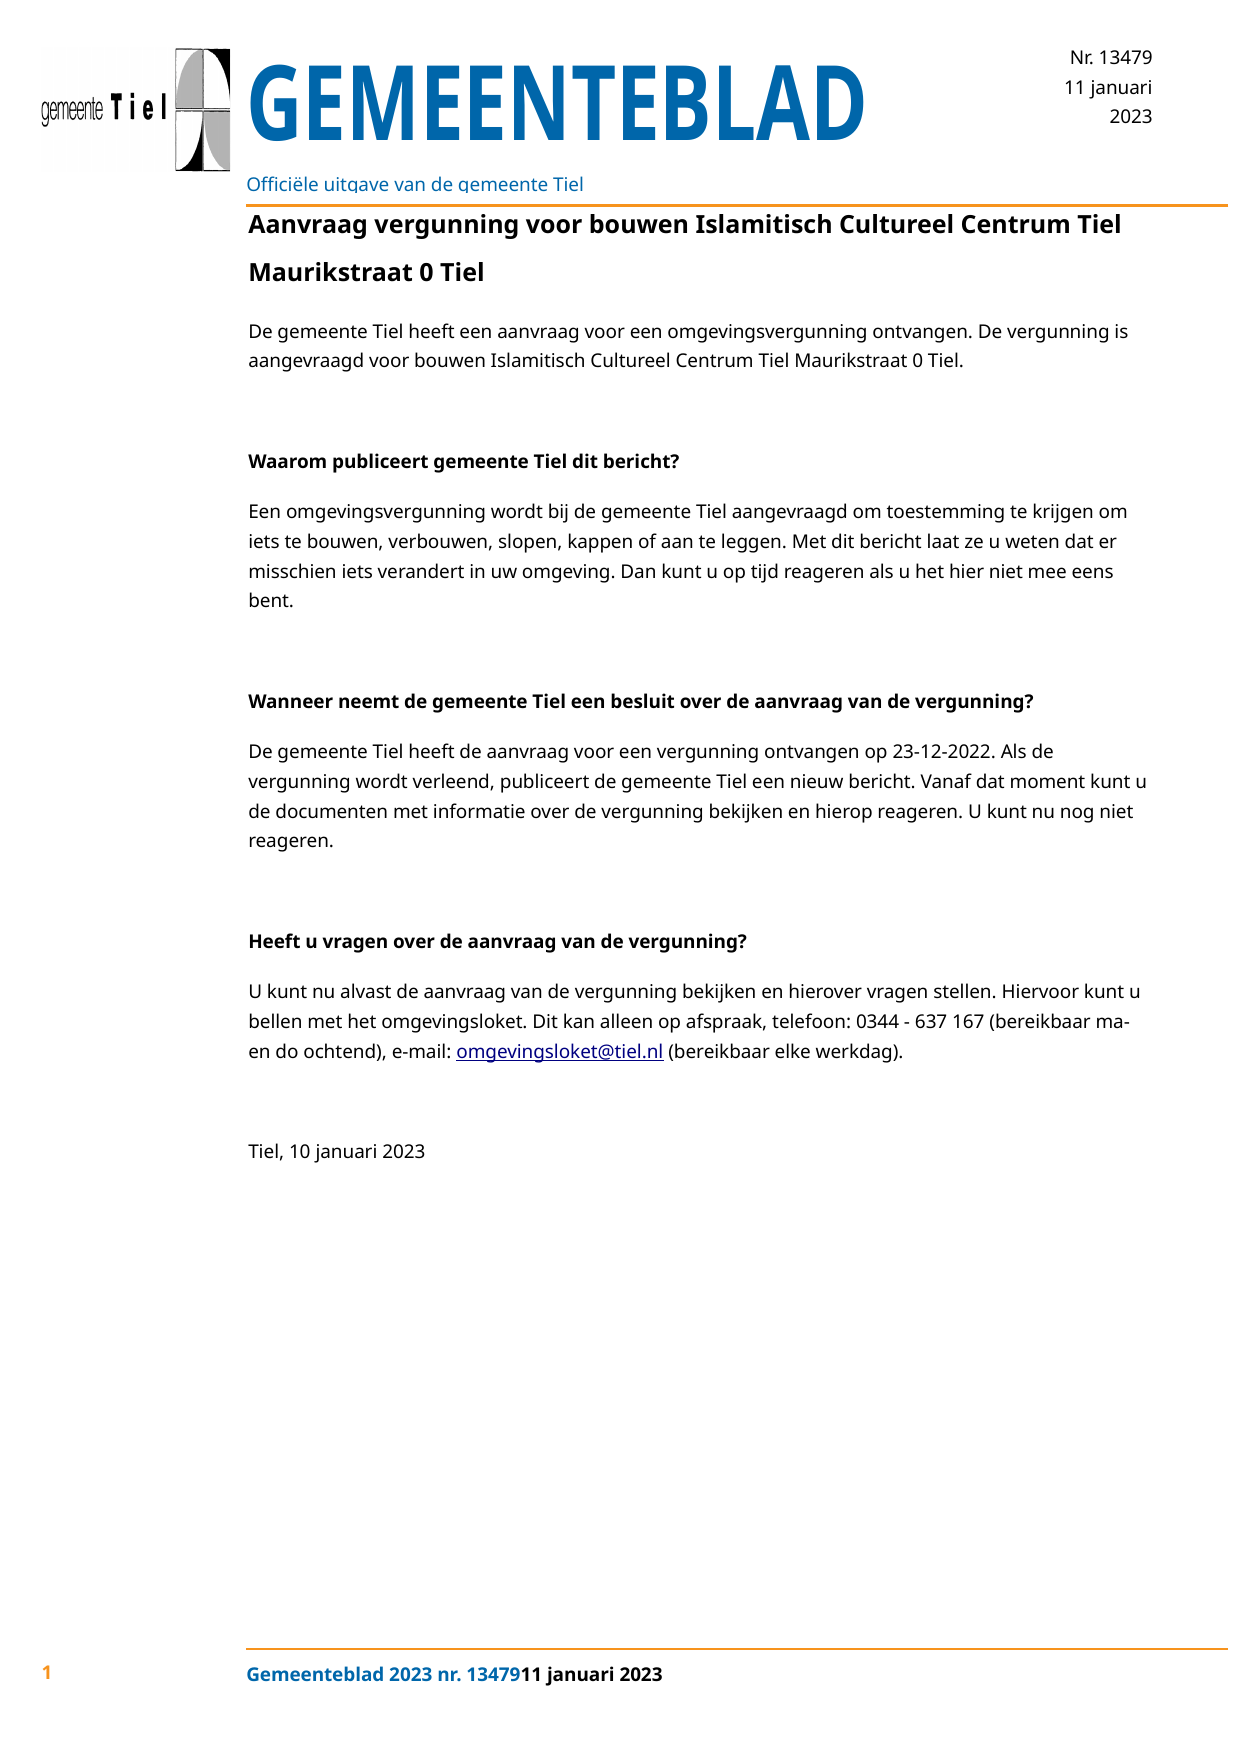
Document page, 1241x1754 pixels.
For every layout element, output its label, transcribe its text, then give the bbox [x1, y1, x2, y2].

picture [41, 47, 231, 172]
text Aanvraag vergunning voor bouwen Islamitisch Cultureel Centrum Tiel Maurikstraat 0 Tiel [248, 207, 1152, 288]
text Waarom publiceert gemeente Tiel dit bericht? [248, 448, 1152, 474]
text De gemeente Tiel heeft een aanvraag voor een omgevingsvergunning ontvangen. De vergunning is aangevraagd voor bouwen Islamitisch Cultureel Centrum Tiel Maurikstraat 0 Tiel. [248, 318, 1152, 373]
text De gemeente Tiel heeft de aanvraag voor een vergunning ontvangen op 23-12-2022. Als de vergunning wordt verleend, publiceert de gemeente Tiel een nieuw bericht. Vanaf dat moment kunt u de documenten met informatie over de vergunning bekijken en hierop reageren. U kunt nu nog niet reageren. [248, 739, 1152, 853]
text Wanneer neemt de gemeente Tiel een besluit over de aanvraag van de vergunning? [248, 688, 1152, 714]
text U kunt nu alvast de aanvraag van de vergunning bekijken en hierover vragen stellen. Hiervoor kunt u bellen met het omgevingsloket. Dit kan alleen op afspraak, telefoon: 0344 - 637 167 (bereikbaar ma-en do ochtend), e-mail: omgevingsloket@tiel.nl (bereikbaar elke werkdag). [248, 979, 1152, 1064]
text Tiel, 10 januari 2023 [248, 1139, 1152, 1164]
text Heeft u vragen over de aanvraag van de vergunning? [248, 928, 1152, 954]
text Een omgevingsvergunning wordt bij de gemeente Tiel aangevraagd om toestemming te krijgen om iets te bouwen, verbouwen, slopen, kappen of aan te leggen. Met dit bericht laat ze u weten dat er misschien iets verandert in uw omgeving. Dan kunt u op tijd reageren als u het hier niet mee eens bent. [248, 499, 1152, 613]
